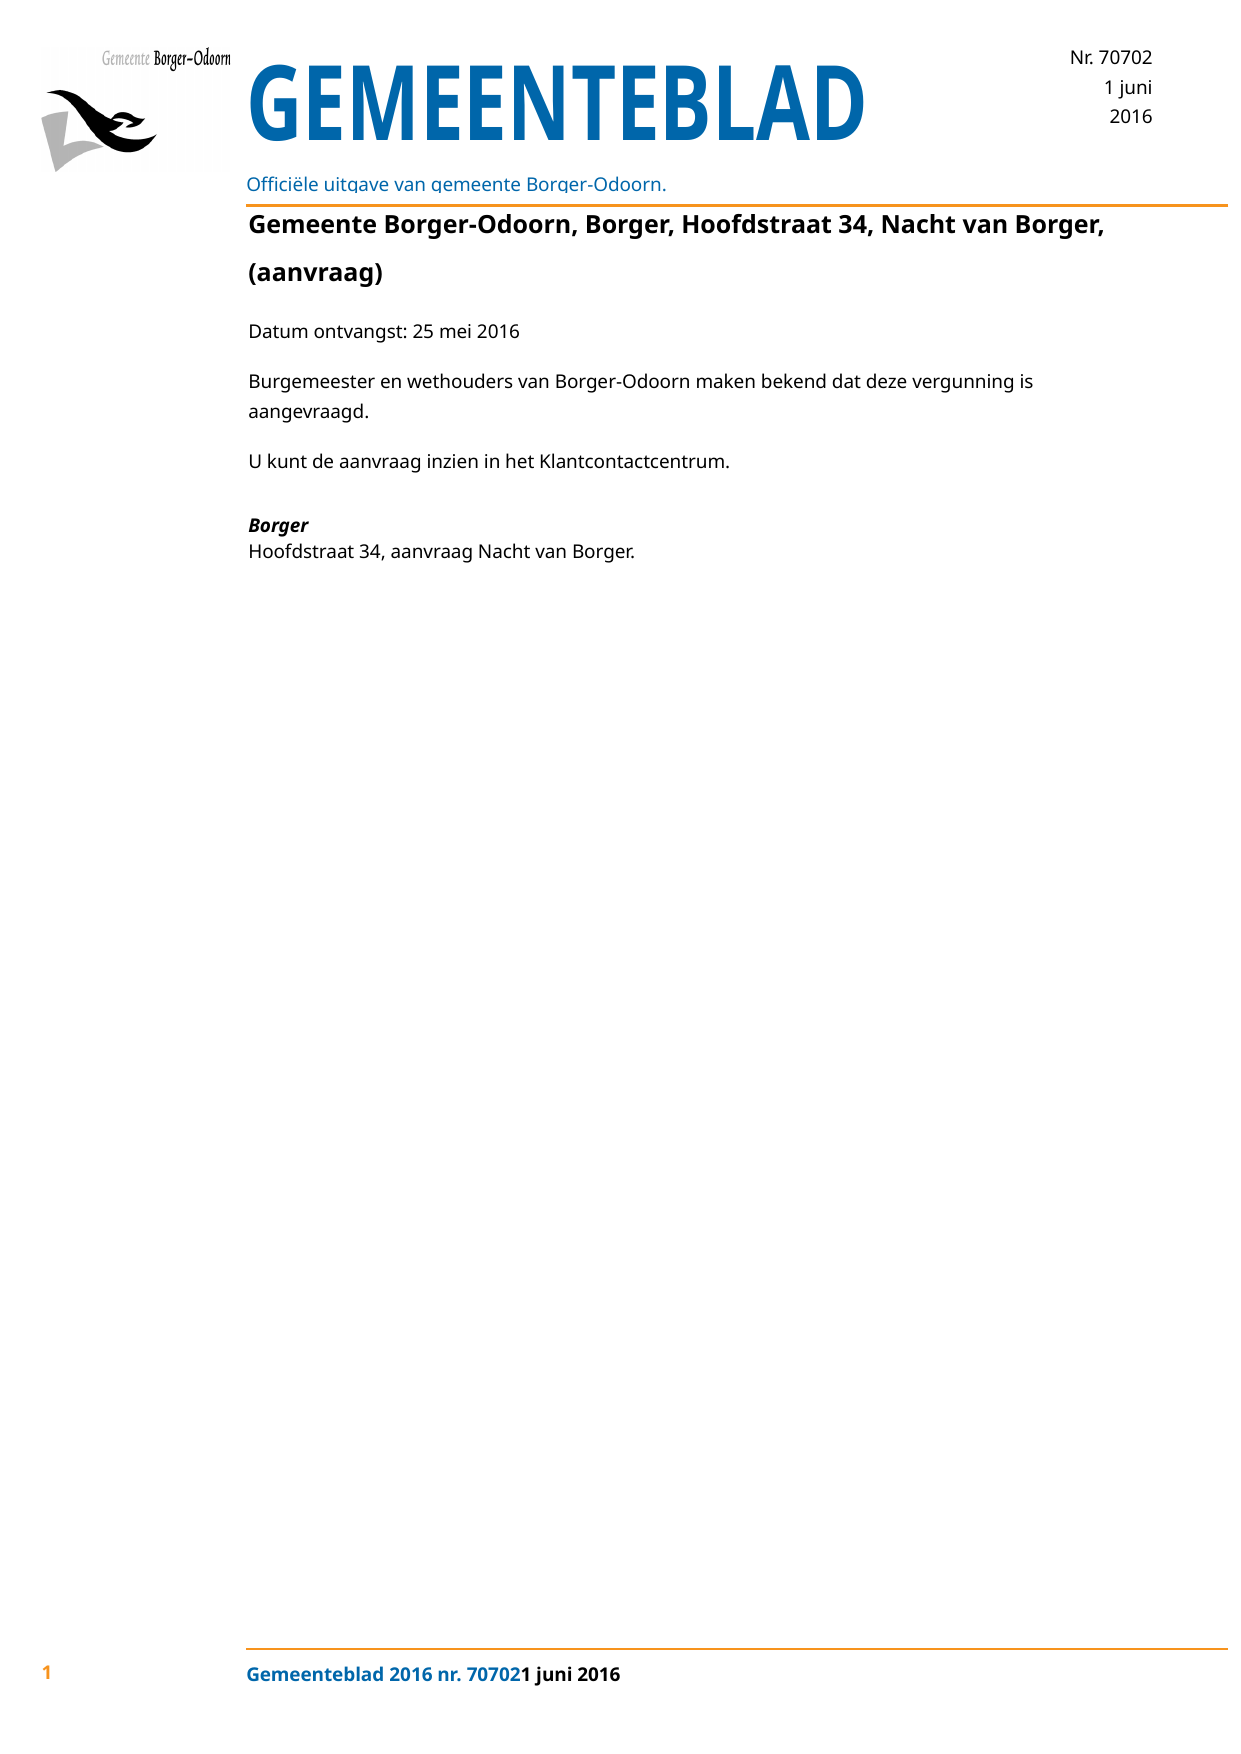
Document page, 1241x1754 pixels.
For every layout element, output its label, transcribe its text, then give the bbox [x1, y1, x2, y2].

text U kunt de aanvraag inzien in het Klantcontactcentrum. [248, 448, 1152, 474]
text Datum ontvangst: 25 mei 2016 [248, 318, 1152, 344]
text Borger [248, 512, 1152, 538]
text Gemeente Borger-Odoorn, Borger, Hoofdstraat 34, Nacht van Borger, (aanvraag) [248, 207, 1152, 288]
picture [41, 47, 231, 172]
text Burgemeester en wethouders van Borger-Odoorn maken bekend dat deze vergunning is aangevraagd. [248, 368, 1152, 424]
text Hoofdstraat 34, aanvraag Nacht van Borger. [248, 538, 1152, 564]
